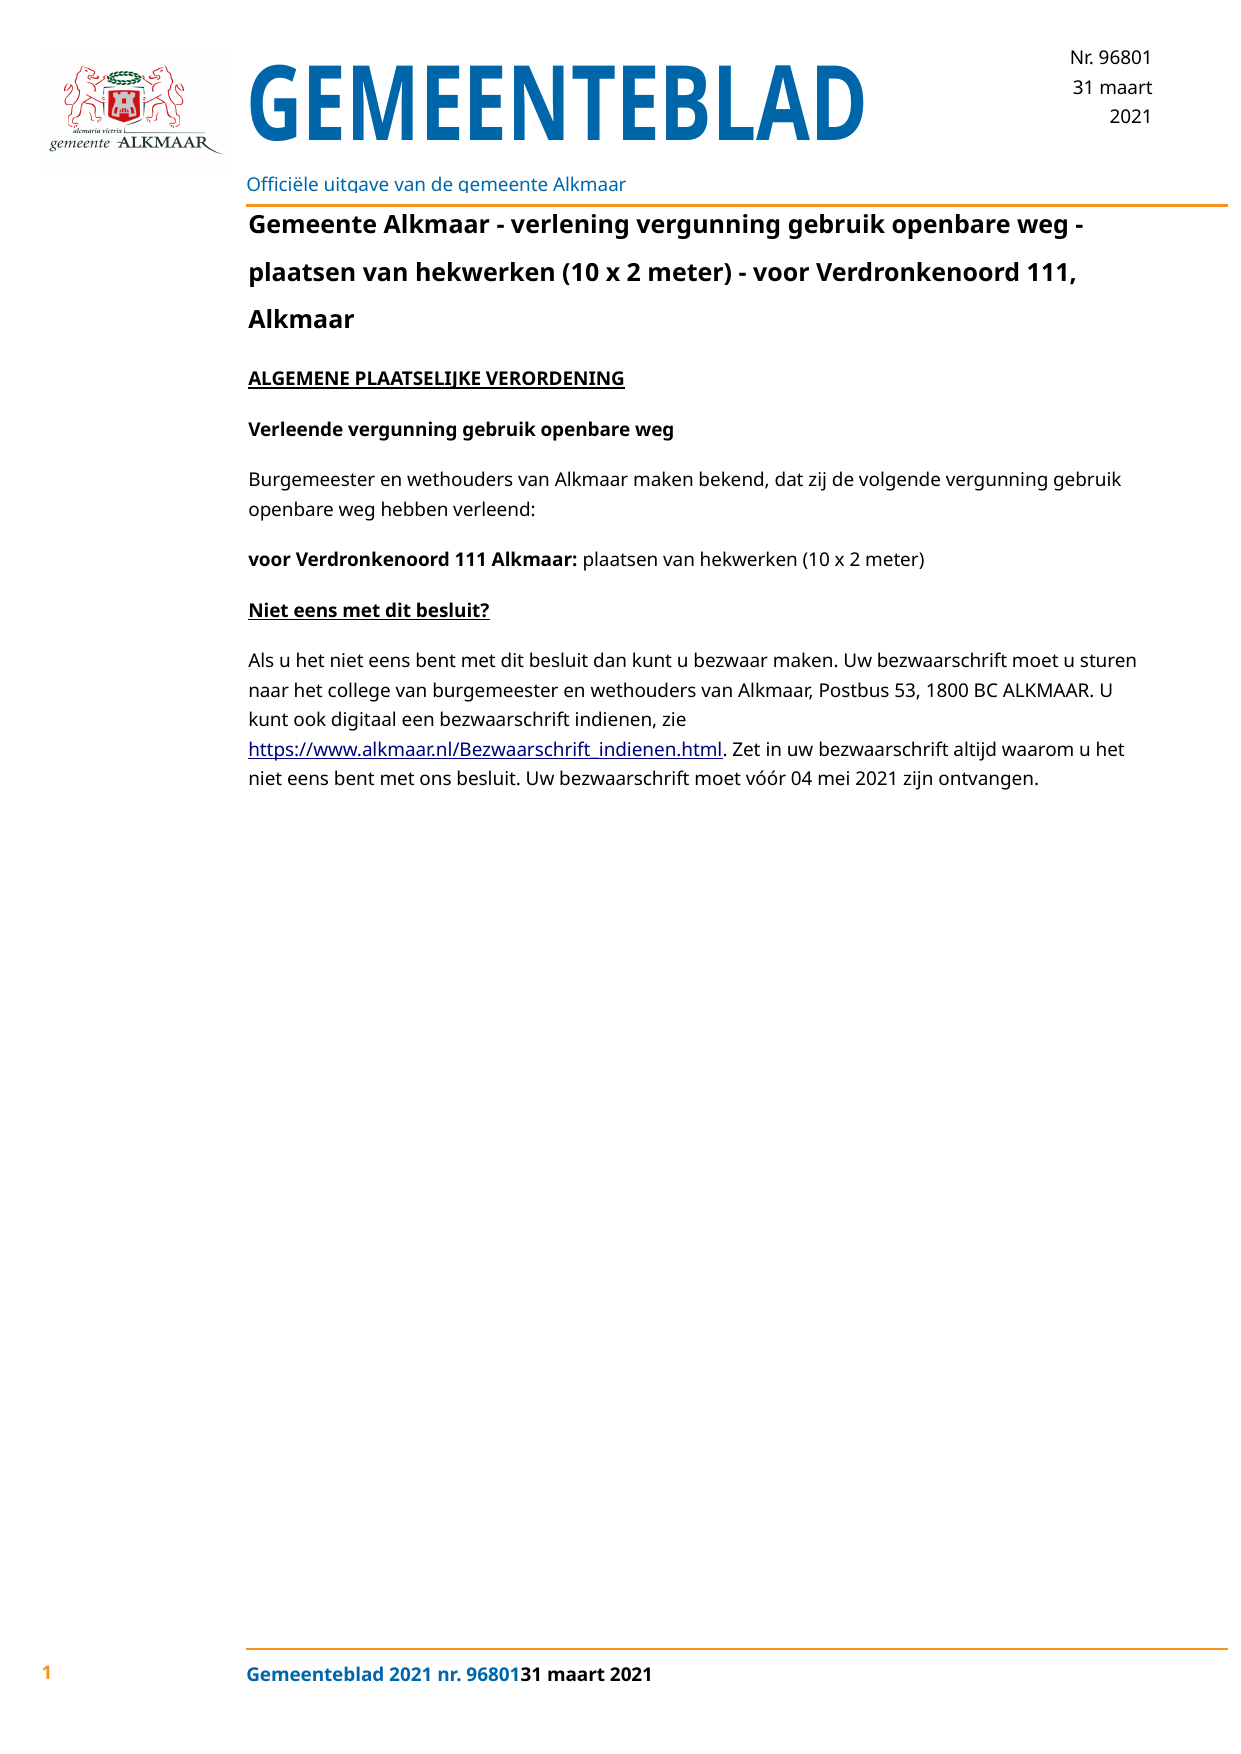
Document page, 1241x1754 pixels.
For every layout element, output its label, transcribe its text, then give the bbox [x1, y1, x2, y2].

picture [41, 47, 231, 172]
text voor Verdronkenoord 111 Alkmaar: plaatsen van hekwerken (10 x 2 meter) [248, 546, 1152, 572]
text Als u het niet eens bent met dit besluit dan kunt u bezwaar maken. Uw bezwaarschrift moet u sturen naar het college van burgemeester en wethouders van Alkmaar, Postbus 53, 1800 BC ALKMAAR. U kunt ook digitaal een bezwaarschrift indienen, zie https://www.alkmaar.nl/Bezwaarschrift_indienen.html. Zet in uw bezwaarschrift altijd waarom u het niet eens bent met ons besluit. Uw bezwaarschrift moet vóór 04 mei 2021 zijn ontvangen. [248, 647, 1152, 791]
text ALGEMENE PLAATSELIJKE VERORDENING [248, 366, 1152, 391]
text Gemeente Alkmaar - verlening vergunning gebruik openbare weg - plaatsen van hekwerken (10 x 2 meter) - voor Verdronkenoord 111, Alkmaar [248, 207, 1152, 336]
text Verleende vergunning gebruik openbare weg [248, 416, 1152, 442]
text Niet eens met dit besluit? [248, 597, 1152, 622]
text Burgemeester en wethouders van Alkmaar maken bekend, dat zij de volgende vergunning gebruik openbare weg hebben verleend: [248, 466, 1152, 522]
